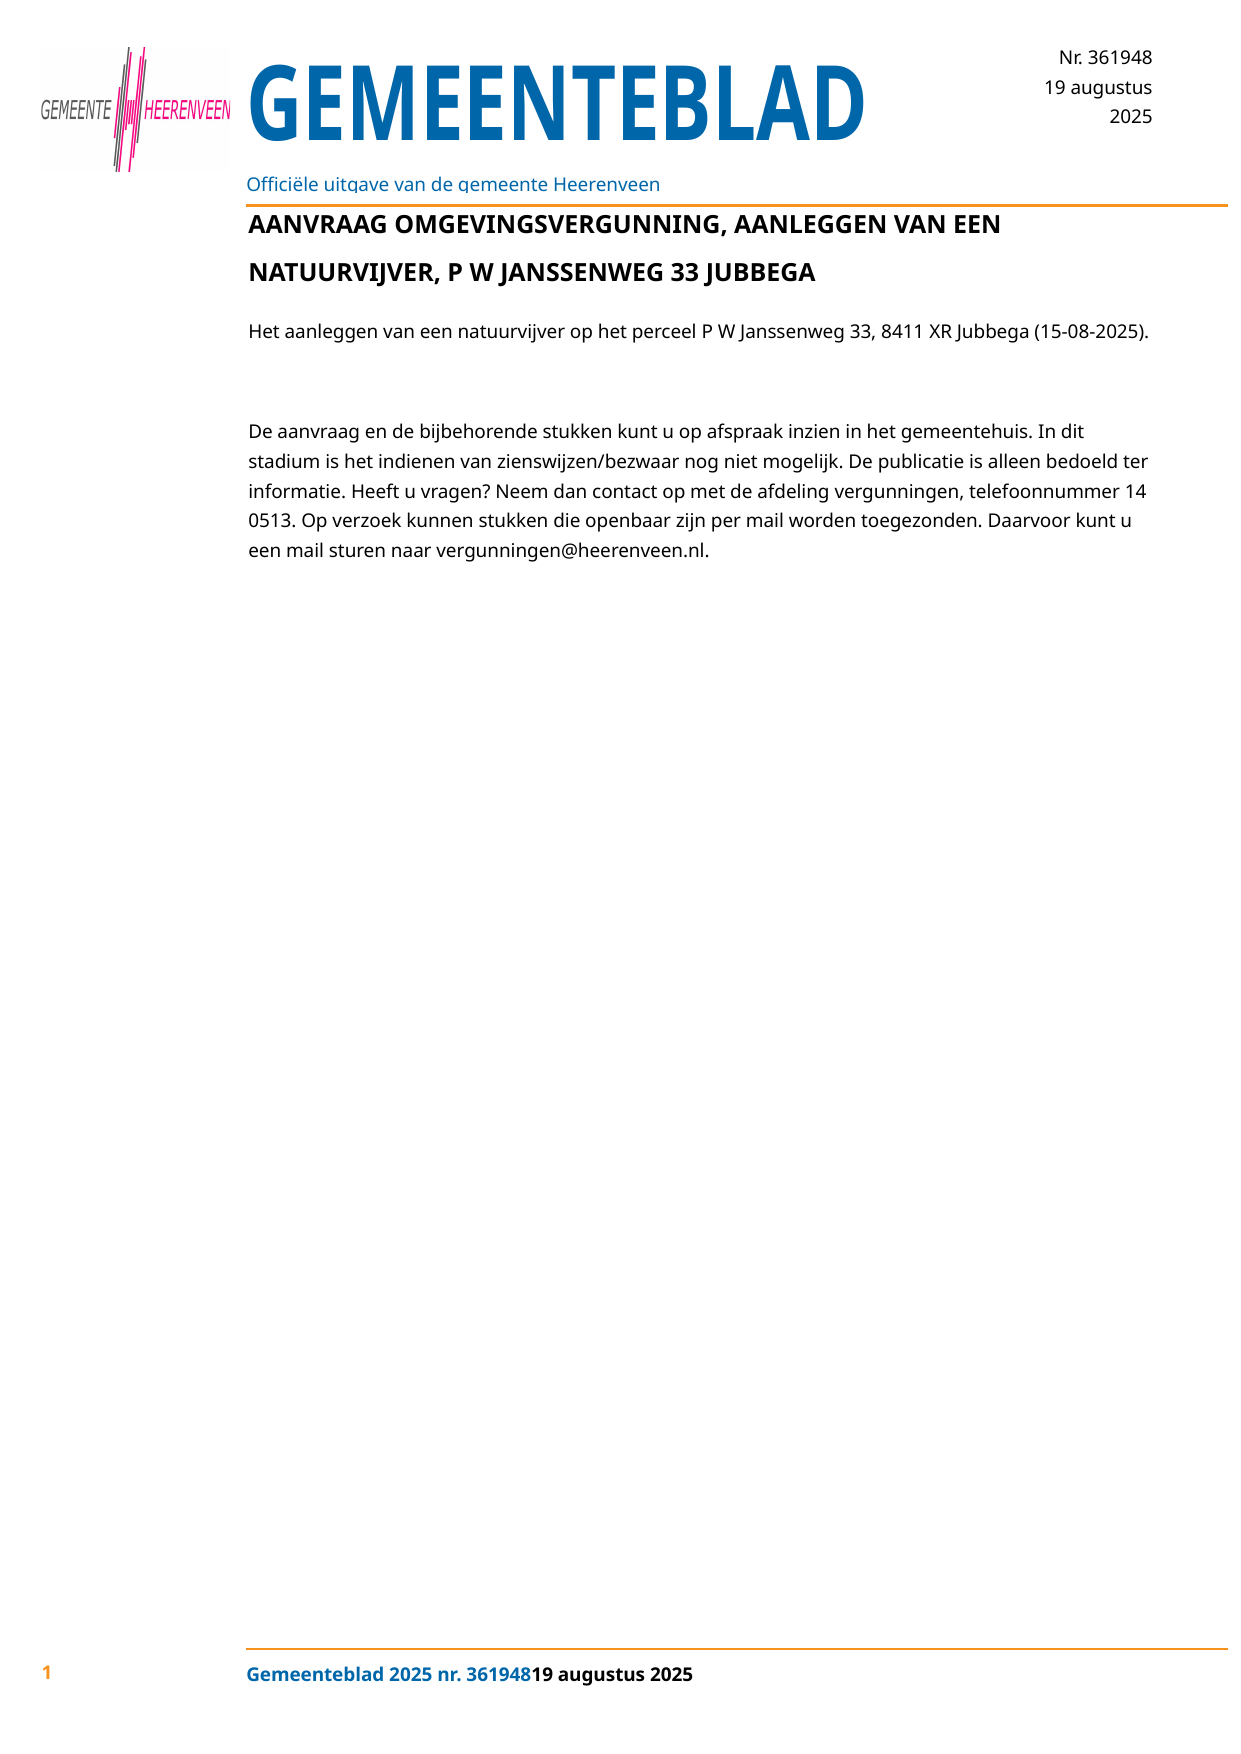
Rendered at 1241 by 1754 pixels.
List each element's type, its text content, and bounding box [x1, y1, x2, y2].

text De aanvraag en de bijbehorende stukken kunt u op afspraak inzien in het gemeentehuis. In dit stadium is het indienen van zienswijzen/bezwaar nog niet mogelijk. De publicatie is alleen bedoeld ter informatie. Heeft u vragen? Neem dan contact op met de afdeling vergunningen, telefoonnummer 14 0513. Op verzoek kunnen stukken die openbaar zijn per mail worden toegezonden. Daarvoor kunt u een mail sturen naar vergunningen@heerenveen.nl. [248, 419, 1152, 563]
text Het aanleggen van een natuurvijver op het perceel P W Janssenweg 33, 8411 XR Jubbega (15-08-2025). [248, 318, 1152, 344]
text AANVRAAG OMGEVINGSVERGUNNING, AANLEGGEN VAN EEN NATUURVIJVER, P W JANSSENWEG 33 JUBBEGA [248, 207, 1152, 288]
picture [41, 47, 231, 172]
